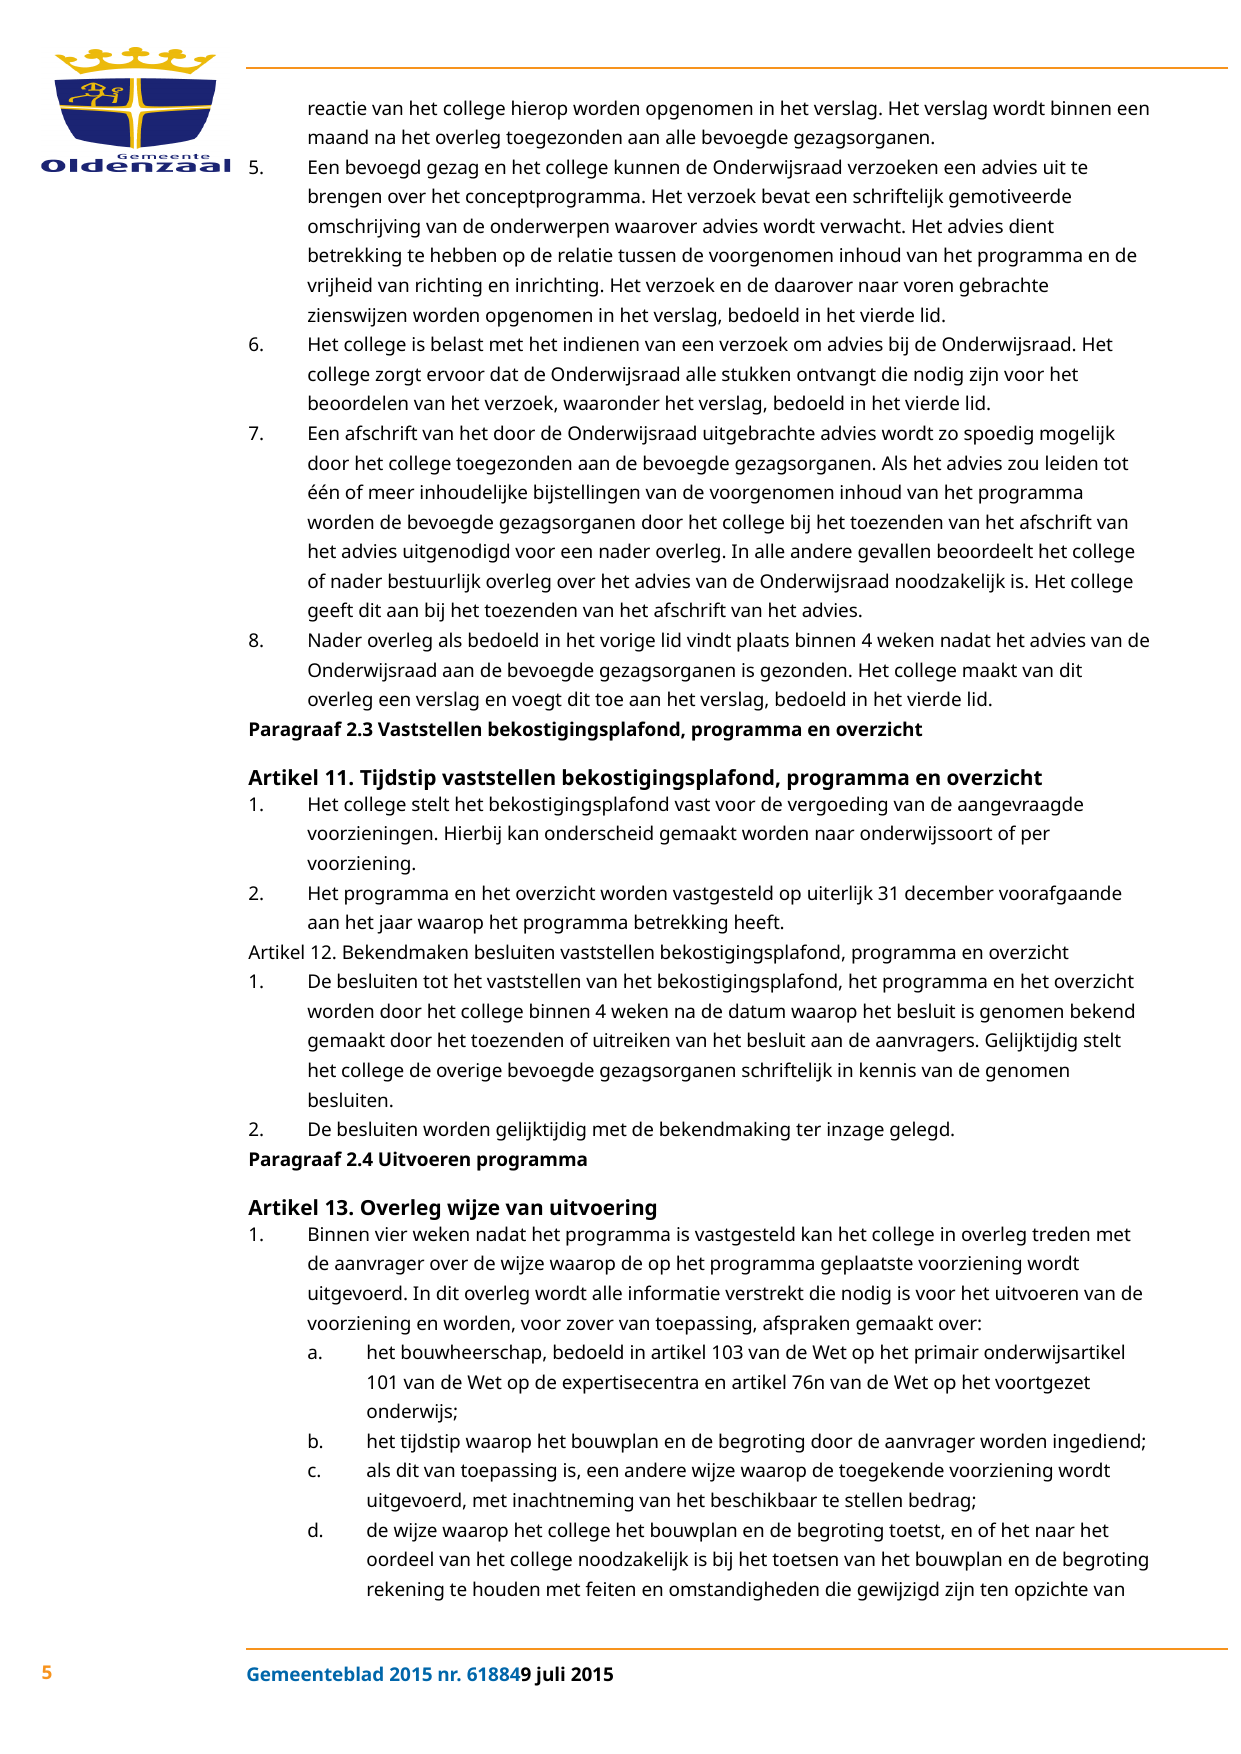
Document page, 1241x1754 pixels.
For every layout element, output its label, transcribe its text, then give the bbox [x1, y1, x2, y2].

list Het college stelt het bekostigingsplafond vast voor de vergoeding van de aangevraagde voorzieningen. Hierbij kan onderscheid gemaakt worden naar onderwijssoort of per voorziening. [248, 791, 1152, 876]
list Het college is belast met het indienen van een verzoek om advies bij de Onderwijsraad. Het college zorgt ervoor dat de Onderwijsraad alle stukken ontvangt die nodig zijn voor het beoordelen van het verzoek, waaronder het verslag, bedoeld in het vierde lid. [248, 331, 1152, 416]
text Paragraaf 2.4 Uitvoeren programma [248, 1146, 1152, 1172]
text Paragraaf 2.3 Vaststellen bekostigingsplafond, programma en overzicht [248, 716, 1152, 742]
picture [41, 47, 231, 172]
list De besluiten worden gelijktijdig met de bekendmaking ter inzage gelegd. [248, 1116, 1152, 1142]
list Een bevoegd gezag en het college kunnen de Onderwijsraad verzoeken een advies uit te brengen over het conceptprogramma. Het verzoek bevat een schriftelijk gemotiveerde omschrijving van de onderwerpen waarover advies wordt verwacht. Het advies dient betrekking te hebben op de relatie tussen de voorgenomen inhoud van het programma en de vrijheid van richting en inrichting. Het verzoek en de daarover naar voren gebrachte zienswijzen worden opgenomen in het verslag, bedoeld in het vierde lid. [248, 154, 1152, 328]
list Een afschrift van het door de Onderwijsraad uitgebrachte advies wordt zo spoedig mogelijk door het college toegezonden aan de bevoegde gezagsorganen. Als het advies zou leiden tot één of meer inhoudelijke bijstellingen van de voorgenomen inhoud van het programma worden de bevoegde gezagsorganen door het college bij het toezenden van het afschrift van het advies uitgenodigd voor een nader overleg. In alle andere gevallen beoordeelt het college of nader bestuurlijk overleg over het advies van de Onderwijsraad noodzakelijk is. Het college geeft dit aan bij het toezenden van het afschrift van het advies. [248, 420, 1152, 623]
list Binnen vier weken nadat het programma is vastgesteld kan het college in overleg treden met de aanvrager over de wijze waarop de op het programma geplaatste voorziening wordt uitgevoerd. In dit overleg wordt alle informatie verstrekt die nodig is voor het uitvoeren van de voorziening en worden, voor zover van toepassing, afspraken gemaakt over: [248, 1221, 1152, 1336]
text Artikel 12. Bekendmaken besluiten vaststellen bekostigingsplafond, programma en overzicht [248, 939, 1152, 965]
list het tijdstip waarop het bouwplan en de begroting door de aanvrager worden ingediend; [307, 1428, 1152, 1454]
list Nader overleg als bedoeld in het vorige lid vindt plaats binnen 4 weken nadat het advies van de Onderwijsraad aan de bevoegde gezagsorganen is gezonden. Het college maakt van dit overleg een verslag en voegt dit toe aan het verslag, bedoeld in het vierde lid. [248, 627, 1152, 712]
list reactie van het college hierop worden opgenomen in het verslag. Het verslag wordt binnen een maand na het overleg toegezonden aan alle bevoegde gezagsorganen. [248, 95, 1152, 150]
text Artikel 13. Overleg wijze van uitvoering [248, 1193, 1152, 1221]
list Het programma en het overzicht worden vastgesteld op uiterlijk 31 december voorafgaande aan het jaar waarop het programma betrekking heeft. [248, 880, 1152, 935]
list de wijze waarop het college het bouwplan en de begroting toetst, en of het naar het oordeel van het college noodzakelijk is bij het toetsen van het bouwplan en de begroting rekening te houden met feiten en omstandigheden die gewijzigd zijn ten opzichte van [307, 1517, 1152, 1602]
list als dit van toepassing is, een andere wijze waarop de toegekende voorziening wordt uitgevoerd, met inachtneming van het beschikbaar te stellen bedrag; [307, 1458, 1152, 1513]
list De besluiten tot het vaststellen van het bekostigingsplafond, het programma en het overzicht worden door het college binnen 4 weken na de datum waarop het besluit is genomen bekend gemaakt door het toezenden of uitreiken van het besluit aan de aanvragers. Gelijktijdig stelt het college de overige bevoegde gezagsorganen schriftelijk in kennis van de genomen besluiten. [248, 968, 1152, 1113]
text Artikel 11. Tijdstip vaststellen bekostigingsplafond, programma en overzicht [248, 763, 1152, 791]
list het bouwheerschap, bedoeld in artikel 103 van de Wet op het primair onderwijsartikel 101 van de Wet op de expertisecentra en artikel 76n van de Wet op het voortgezet onderwijs; [307, 1339, 1152, 1424]
